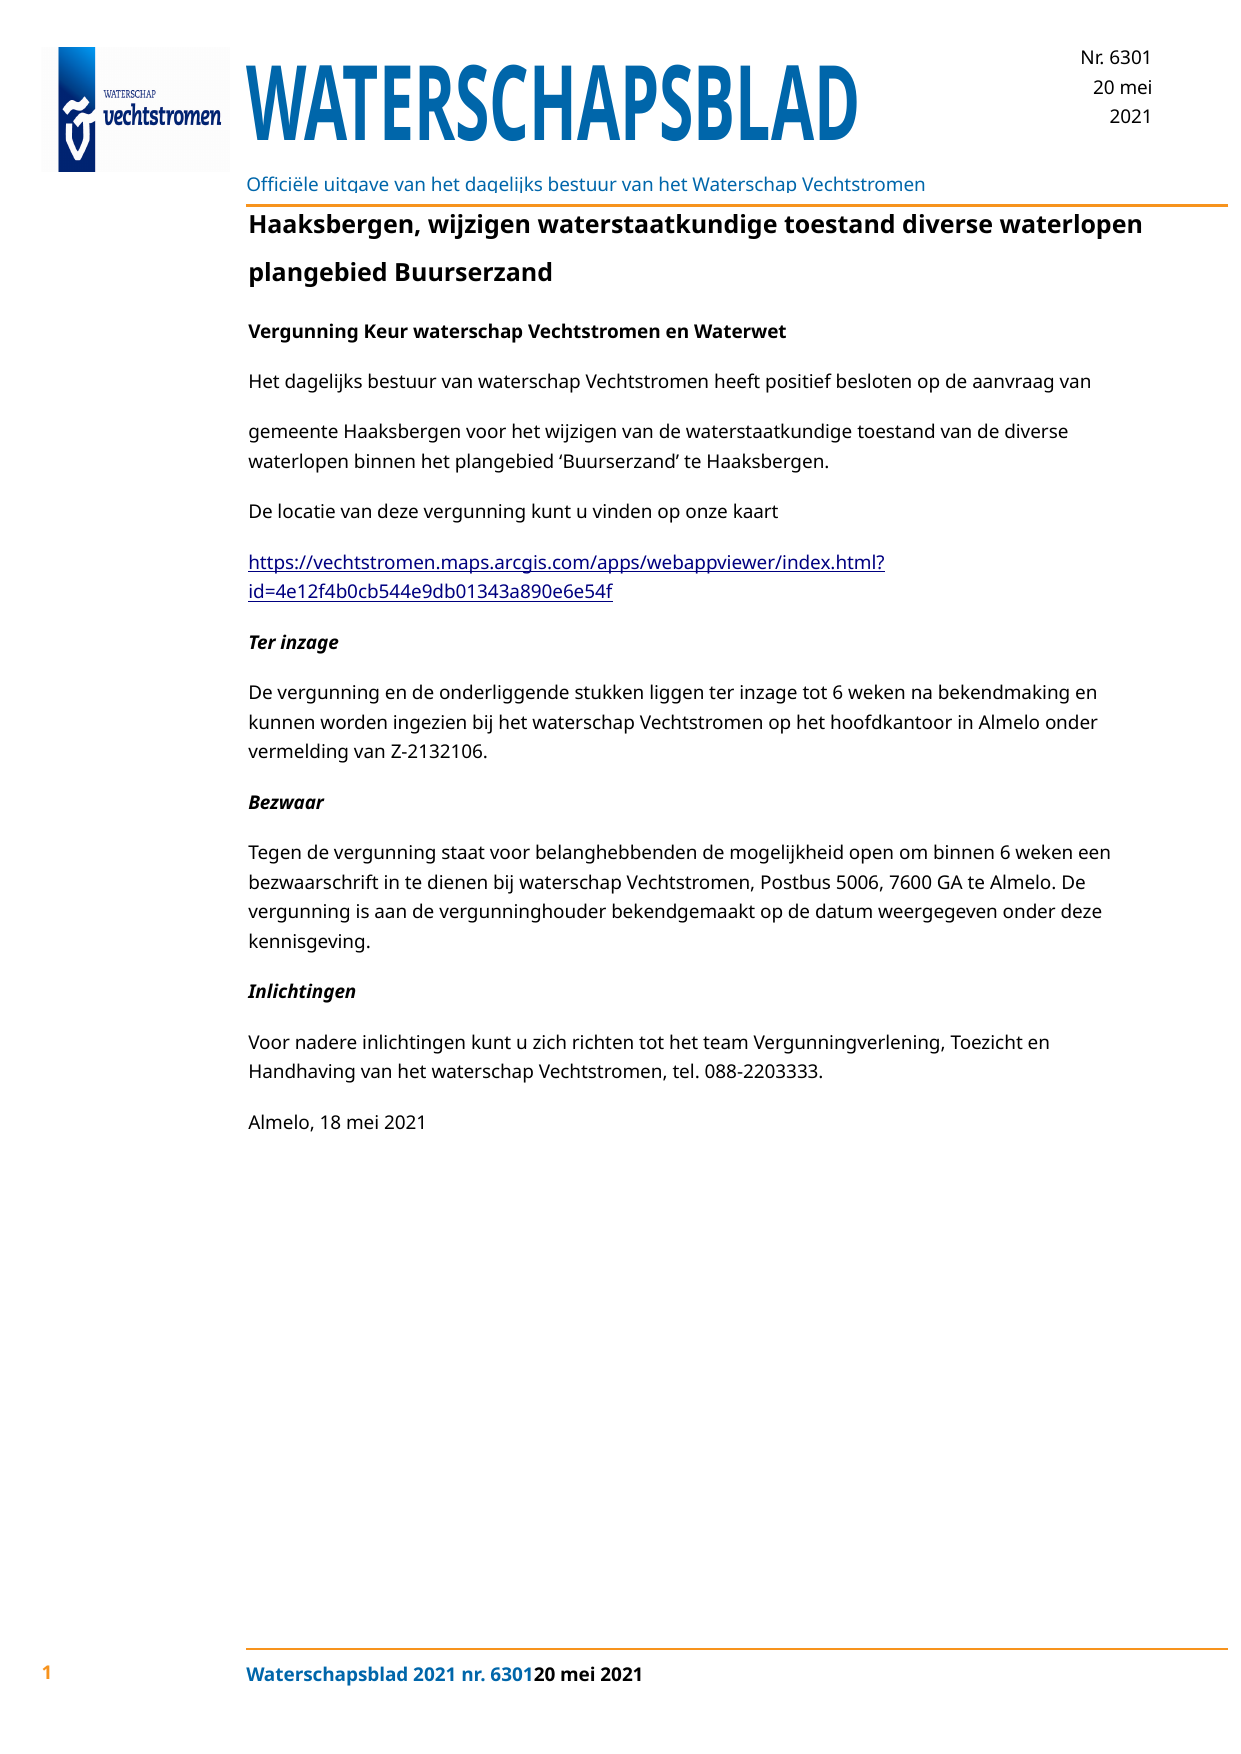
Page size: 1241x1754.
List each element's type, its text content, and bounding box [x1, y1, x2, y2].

text Bezwaar [248, 789, 1152, 815]
text Vergunning Keur waterschap Vechtstromen en Waterwet [248, 318, 1152, 344]
picture [41, 47, 231, 172]
text Het dagelijks bestuur van waterschap Vechtstromen heeft positief besloten op de aanvraag van [248, 368, 1152, 394]
text https://vechtstromen.maps.arcgis.com/apps/webappviewer/index.html?id=4e12f4b0cb544e9db01343a890e6e54f [248, 549, 1152, 604]
text Haaksbergen, wijzigen waterstaatkundige toestand diverse waterlopen plangebied Buurserzand [248, 207, 1152, 288]
text Almelo, 18 mei 2021 [248, 1109, 1152, 1135]
text Voor nadere inlichtingen kunt u zich richten tot het team Vergunningverlening, Toezicht en Handhaving van het waterschap Vechtstromen, tel. 088-2203333. [248, 1029, 1152, 1084]
text gemeente Haaksbergen voor het wijzigen van de waterstaatkundige toestand van de diverse waterlopen binnen het plangebied ‘Buurserzand’ te Haaksbergen. [248, 419, 1152, 474]
text De vergunning en de onderliggende stukken liggen ter inzage tot 6 weken na bekendmaking en kunnen worden ingezien bij het waterschap Vechtstromen op het hoofdkantoor in Almelo onder vermelding van Z-2132106. [248, 679, 1152, 764]
text De locatie van deze vergunning kunt u vinden op onze kaart [248, 499, 1152, 524]
text Tegen de vergunning staat voor belanghebbenden de mogelijkheid open om binnen 6 weken een bezwaarschrift in te dienen bij waterschap Vechtstromen, Postbus 5006, 7600 GA te Almelo. De vergunning is aan de vergunninghouder bekendgemaakt op de datum weergegeven onder deze kennisgeving. [248, 839, 1152, 954]
text Inlichtingen [248, 979, 1152, 1004]
text Ter inzage [248, 629, 1152, 655]
